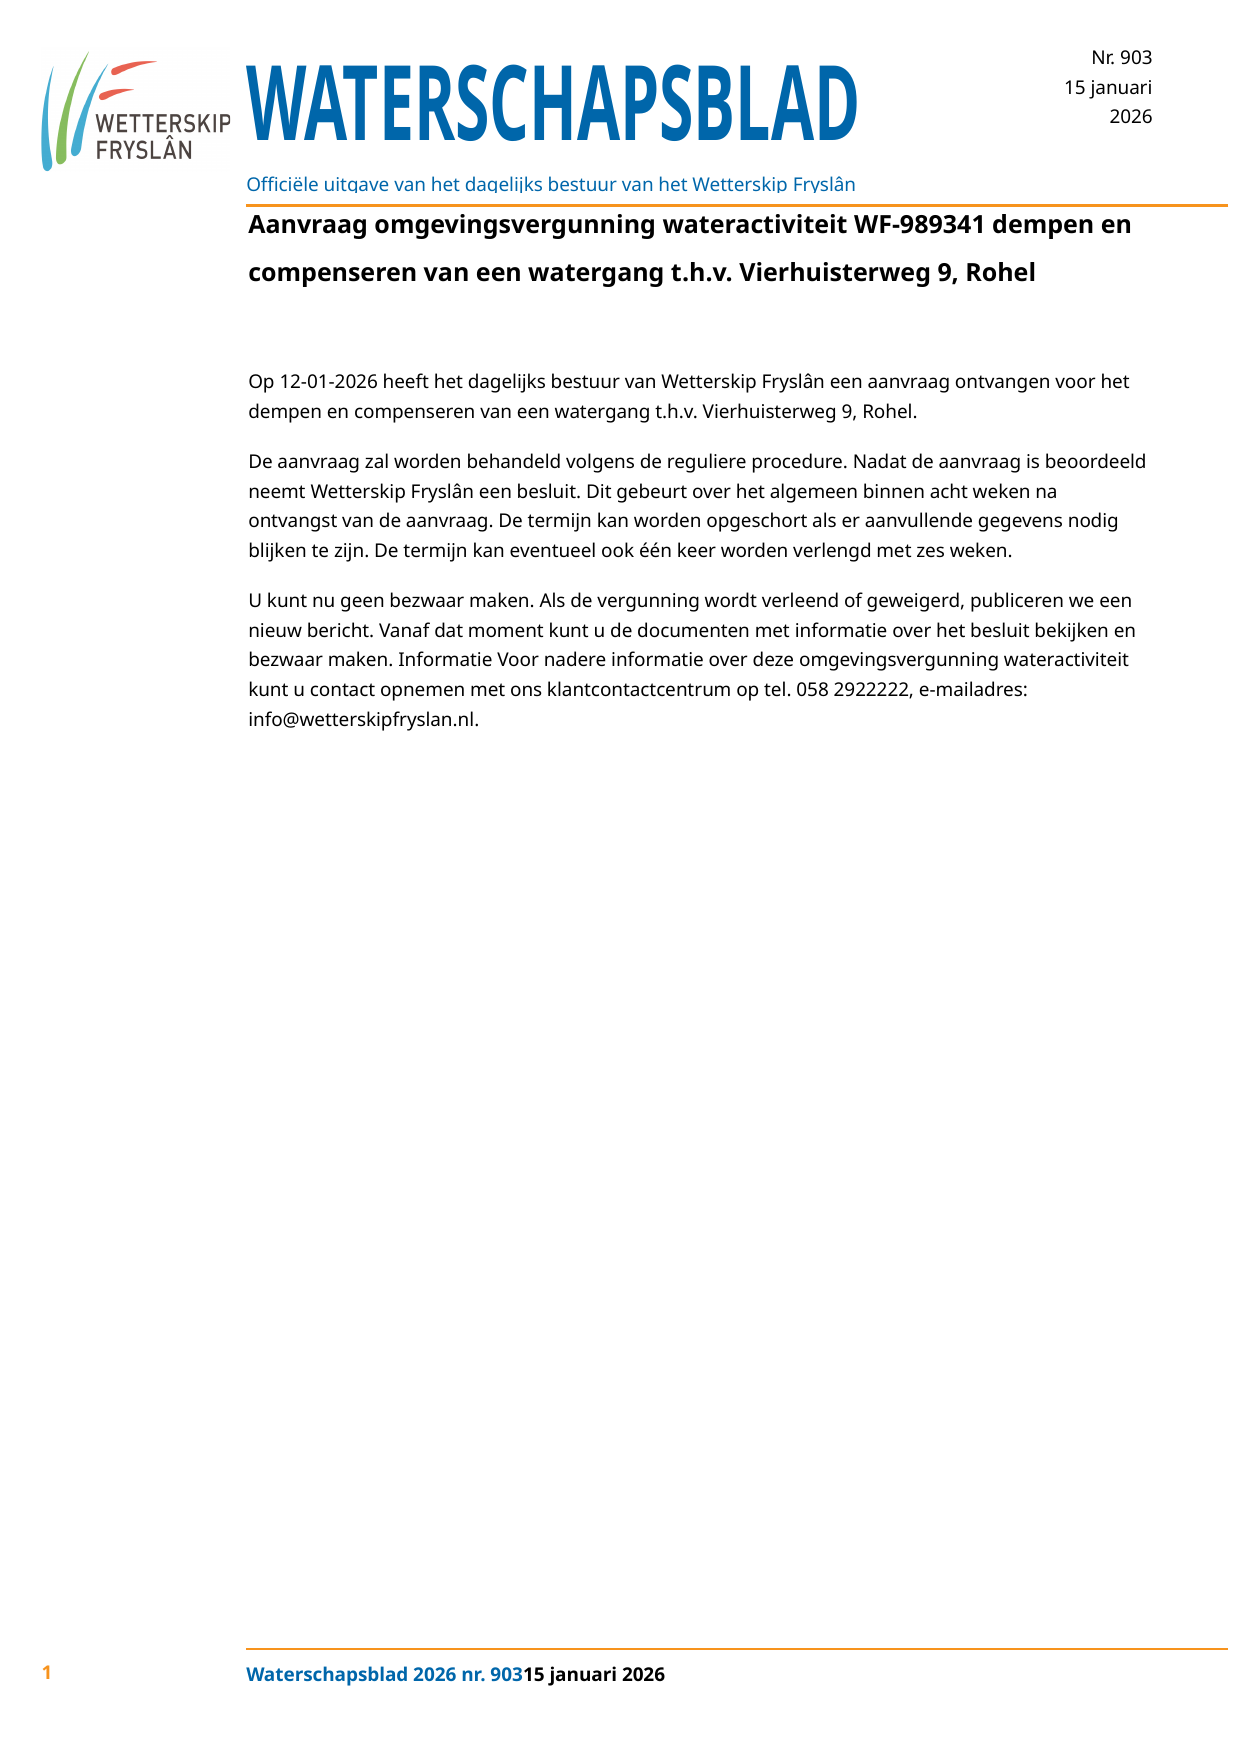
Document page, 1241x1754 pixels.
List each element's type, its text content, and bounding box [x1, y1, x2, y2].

text Op 12-01-2026 heeft het dagelijks bestuur van Wetterskip Fryslân een aanvraag ontvangen voor het dempen en compenseren van een watergang t.h.v. Vierhuisterweg 9, Rohel. [248, 368, 1152, 424]
text Aanvraag omgevingsvergunning wateractiviteit WF-989341 dempen en compenseren van een watergang t.h.v. Vierhuisterweg 9, Rohel [248, 207, 1152, 288]
text De aanvraag zal worden behandeld volgens de reguliere procedure. Nadat de aanvraag is beoordeeld neemt Wetterskip Fryslân een besluit. Dit gebeurt over het algemeen binnen acht weken na ontvangst van de aanvraag. De termijn kan worden opgeschort als er aanvullende gegevens nodig blijken te zijn. De termijn kan eventueel ook één keer worden verlengd met zes weken. [248, 448, 1152, 563]
picture [41, 47, 231, 172]
text U kunt nu geen bezwaar maken. Als de vergunning wordt verleend of geweigerd, publiceren we een nieuw bericht. Vanaf dat moment kunt u de documenten met informatie over het besluit bekijken en bezwaar maken. Informatie Voor nadere informatie over deze omgevingsvergunning wateractiviteit kunt u contact opnemen met ons klantcontactcentrum op tel. 058 2922222, e-mailadres: info@wetterskipfryslan.nl. [248, 587, 1152, 732]
